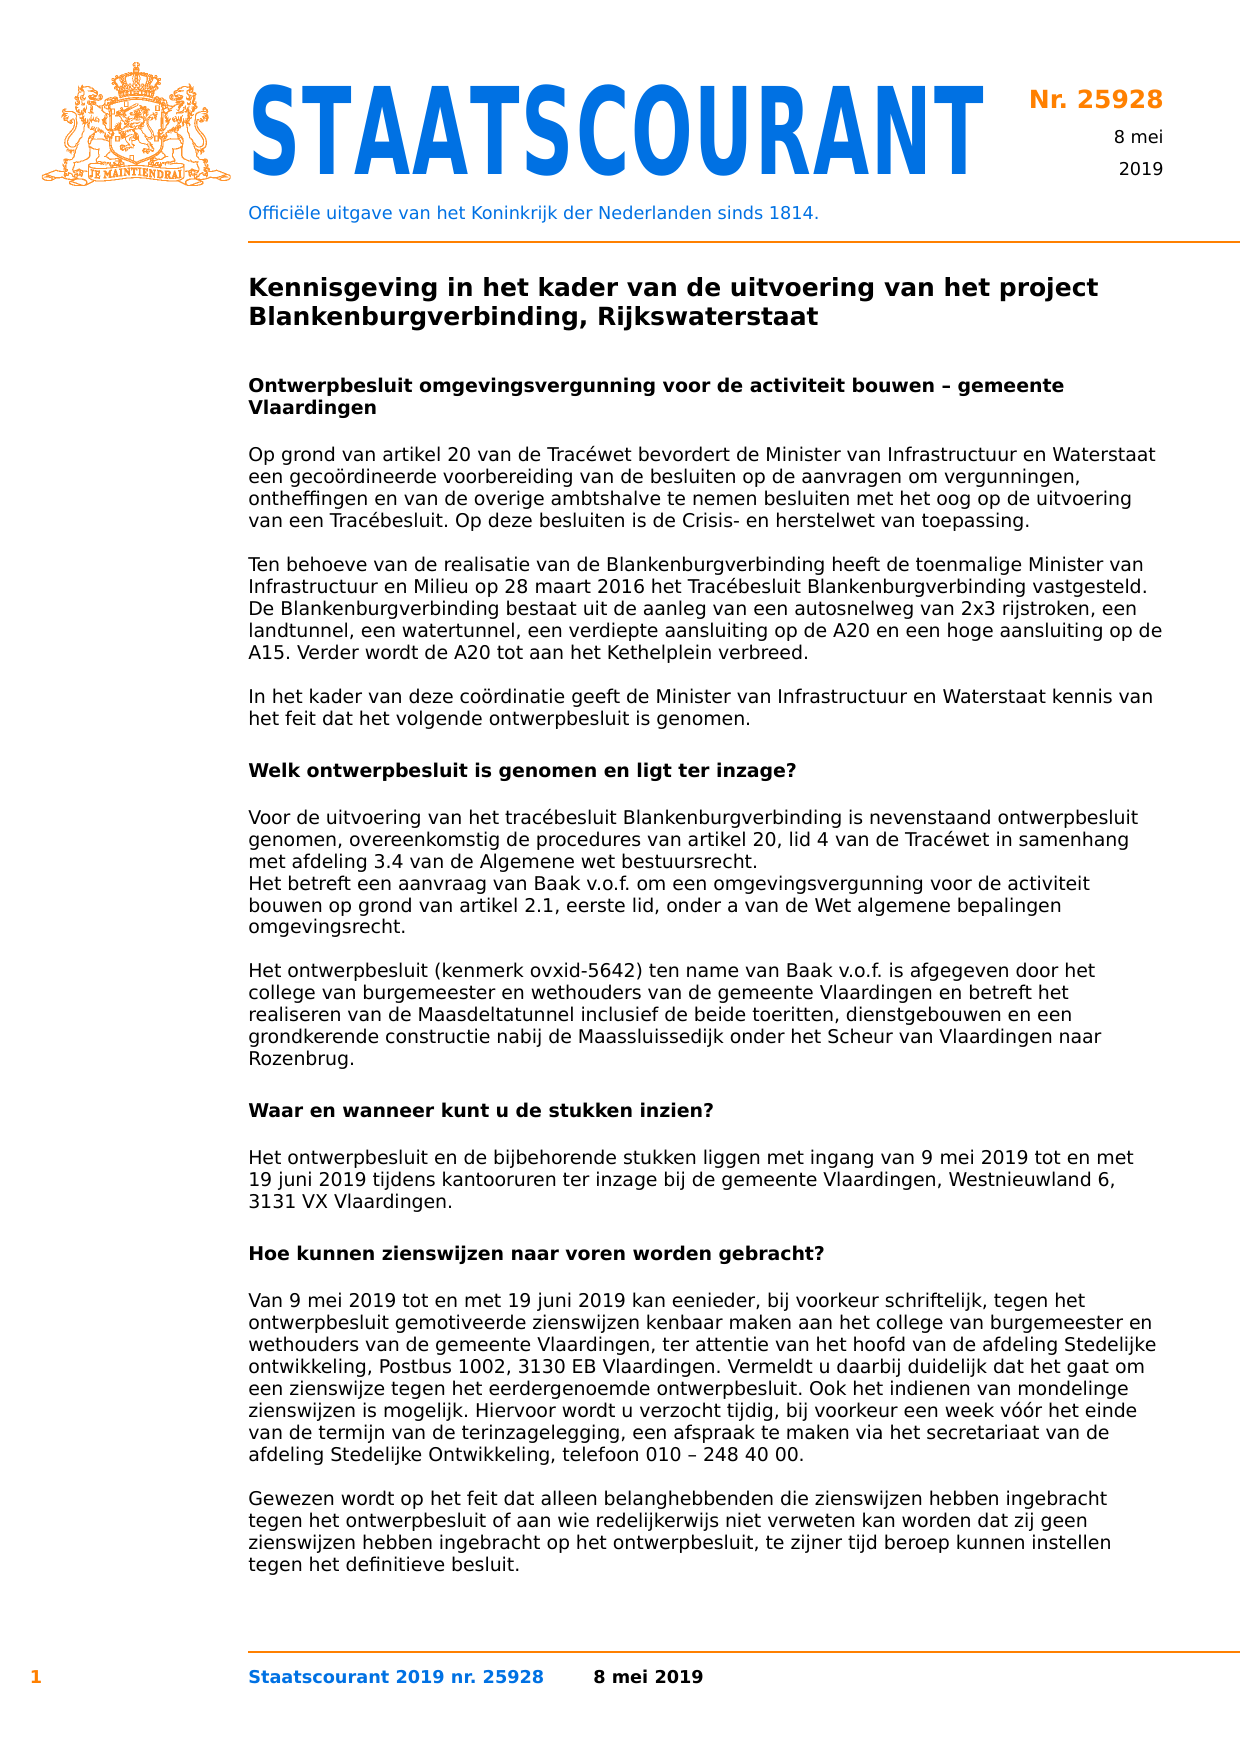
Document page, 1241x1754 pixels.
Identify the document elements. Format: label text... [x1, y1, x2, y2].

subtitle Kennisgeving in het kader van de uitvoering van het project Blankenburgverbinding, Rijkswaterstaat [248, 273, 1163, 331]
text Van 9 mei 2019 tot en met 19 juni 2019 kan eenieder, bij voorkeur schriftelijk, tegen het ontwerpbesluit gemotiveerde zienswijzen kenbaar maken aan het college van burgemeester en wethouders van de gemeente Vlaardingen, ter attentie van het hoofd van de afdeling Stedelijke ontwikkeling, Postbus 1002, 3130 EB Vlaardingen. Vermeldt u daarbij duidelijk dat het gaat om een zienswijze tegen het eerdergenoemde ontwerpbesluit. Ook het indienen van mondelinge zienswijzen is mogelijk. Hiervoor wordt u verzocht tijdig, bij voorkeur een week vóór het einde van de termijn van de terinzagelegging, een afspraak te maken via het secretariaat van de afdeling Stedelijke Ontwikkeling, telefoon 010 – 248 40 00. [248, 1290, 1163, 1466]
table_header Nr. 25928 [998, 62, 1240, 121]
table_header [25, 62, 248, 241]
table_cell 2019 [998, 153, 1240, 203]
text Het betreft een aanvraag van Baak v.o.f. om een omgevingsvergunning voor de activiteit bouwen op grond van artikel 2.1, eerste lid, onder a van de Wet algemene bepalingen omgevingsrecht. [248, 872, 1163, 938]
subtitle Hoe kunnen zienswijzen naar voren worden gebracht? [248, 1243, 1163, 1265]
text Het ontwerpbesluit (kenmerk ovxid-5642) ten name van Baak v.o.f. is afgegeven door het college van burgemeester en wethouders van de gemeente Vlaardingen en betreft het realiseren van de Maasdeltatunnel inclusief de beide toeritten, dienstgebouwen en een grondkerende constructie nabij de Maassluissedijk onder het Scheur van Vlaardingen naar Rozenbrug. [248, 960, 1163, 1070]
text In het kader van deze coördinatie geeft de Minister van Infrastructuur en Waterstaat kennis van het feit dat het volgende ontwerpbesluit is genomen. [248, 686, 1163, 729]
table_cell 8 mei [998, 121, 1240, 153]
subtitle Welk ontwerpbesluit is genomen en ligt ter inzage? [248, 759, 1163, 782]
text Gewezen wordt op het feit dat alleen belanghebbenden die zienswijzen hebben ingebracht tegen het ontwerpbesluit of aan wie redelijkerwijs niet verweten kan worden dat zij geen zienswijzen hebben ingebracht op het ontwerpbesluit, te zijner tijd beroep kunnen instellen tegen het definitieve besluit. [248, 1488, 1163, 1576]
text Het ontwerpbesluit en de bijbehorende stukken liggen met ingang van 9 mei 2019 tot en met 19 juni 2019 tijdens kantooruren ter inzage bij de gemeente Vlaardingen, Westnieuwland 6, 3131 VX Vlaardingen. [248, 1147, 1163, 1213]
table_cell Officiële uitgave van het Koninkrijk der Nederlanden sinds 1814. [248, 203, 1240, 241]
table_header STAATSCOURANT [248, 62, 998, 203]
subtitle Waar en wanneer kunt u de stukken inzien? [248, 1100, 1163, 1122]
text Ten behoeve van de realisatie van de Blankenburgverbinding heeft de toenmalige Minister van Infrastructuur en Milieu op 28 maart 2016 het Tracébesluit Blankenburgverbinding vastgesteld. De Blankenburgverbinding bestaat uit de aanleg van een autosnelweg van 2x3 rijstroken, een landtunnel, een watertunnel, een verdiepte aansluiting op de A20 en een hoge aansluiting op de A15. Verder wordt de A20 tot aan het Kethelplein verbreed. [248, 554, 1163, 664]
text Op grond van artikel 20 van de Tracéwet bevordert de Minister van Infrastructuur en Waterstaat een gecoördineerde voorbereiding van de besluiten op de aanvragen om vergunningen, ontheffingen en van de overige ambtshalve te nemen besluiten met het oog op de uitvoering van een Tracébesluit. Op deze besluiten is de Crisis- en herstelwet van toepassing. [248, 444, 1163, 532]
picture [41, 62, 231, 186]
text Voor de uitvoering van het tracébesluit Blankenburgverbinding is nevenstaand ontwerpbesluit genomen, overeenkomstig de procedures van artikel 20, lid 4 van de Tracéwet in samenhang met afdeling 3.4 van de Algemene wet bestuursrecht. [248, 807, 1163, 872]
subtitle Ontwerpbesluit omgevingsvergunning voor de activiteit bouwen – gemeente Vlaardingen [248, 375, 1163, 419]
